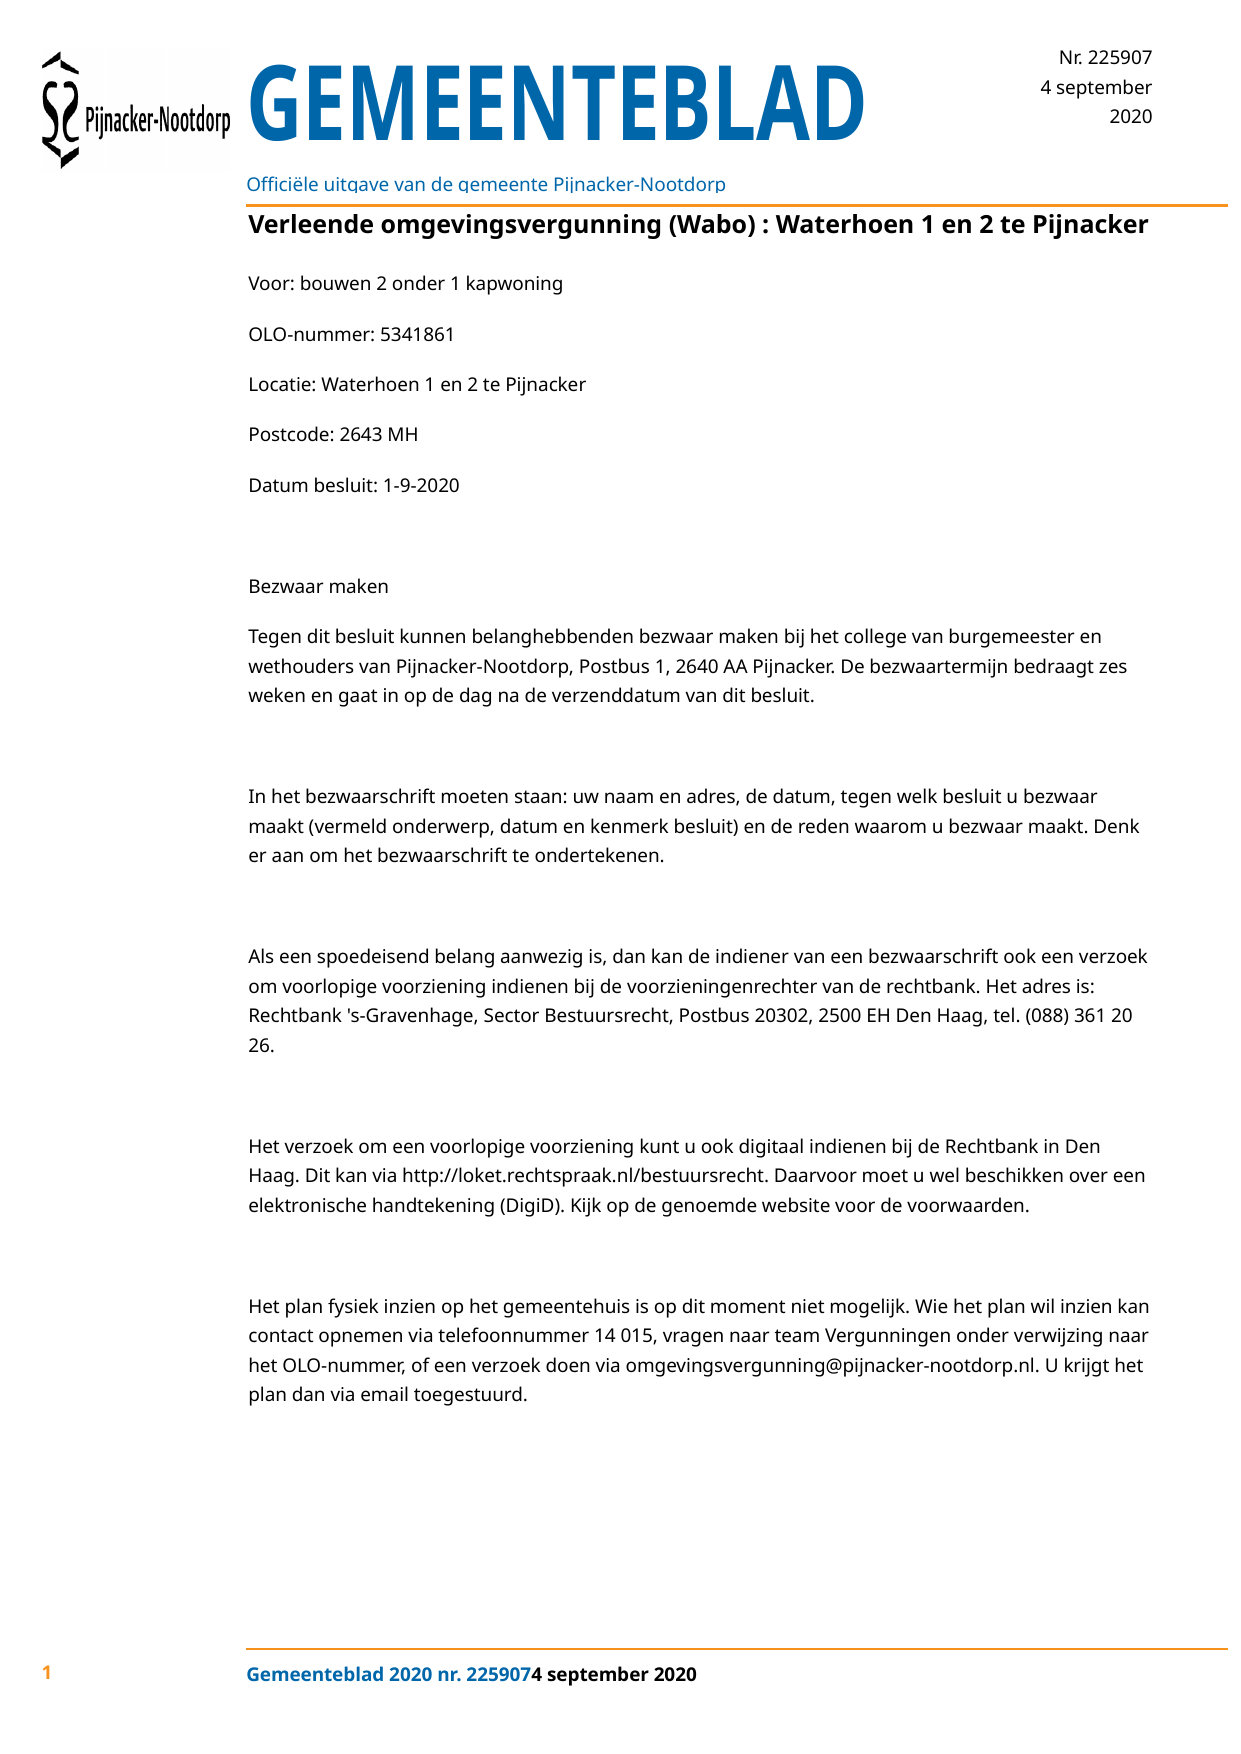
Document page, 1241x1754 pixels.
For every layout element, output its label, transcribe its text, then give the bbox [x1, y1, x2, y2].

text Postcode: 2643 MH [248, 422, 1152, 447]
text Het plan fysiek inzien op het gemeentehuis is op dit moment niet mogelijk. Wie het plan wil inzien kan contact opnemen via telefoonnummer 14 015, vragen naar team Vergunningen onder verwijzing naar het OLO-nummer, of een verzoek doen via omgevingsvergunning@pijnacker-nootdorp.nl. U krijgt het plan dan via email toegestuurd. [248, 1293, 1152, 1407]
text Verleende omgevingsvergunning (Wabo) : Waterhoen 1 en 2 te Pijnacker [248, 207, 1152, 241]
picture [41, 47, 231, 172]
text Tegen dit besluit kunnen belanghebbenden bezwaar maken bij het college van burgemeester en wethouders van Pijnacker-Nootdorp, Postbus 1, 2640 AA Pijnacker. De bezwaartermijn bedraagt zes weken en gaat in op de dag na de verzenddatum van dit besluit. [248, 623, 1152, 708]
text Het verzoek om een voorlopige voorziening kunt u ook digitaal indienen bij de Rechtbank in Den Haag. Dit kan via http://loket.rechtspraak.nl/bestuursrecht. Daarvoor moet u wel beschikken over een elektronische handtekening (DigiD). Kijk op de genoemde website voor de voorwaarden. [248, 1133, 1152, 1218]
text Bezwaar maken [248, 573, 1152, 598]
text Als een spoedeisend belang aanwezig is, dan kan de indiener van een bezwaarschrift ook een verzoek om voorlopige voorziening indienen bij de voorzieningenrechter van de rechtbank. Het adres is: Rechtbank 's-Gravenhage, Sector Bestuursrecht, Postbus 20302, 2500 EH Den Haag, tel. (088) 361 20 26. [248, 943, 1152, 1058]
text Locatie: Waterhoen 1 en 2 te Pijnacker [248, 371, 1152, 397]
text Datum besluit: 1-9-2020 [248, 472, 1152, 498]
text Voor: bouwen 2 onder 1 kapwoning [248, 270, 1152, 296]
text OLO-nummer: 5341861 [248, 321, 1152, 346]
text In het bezwaarschrift moeten staan: uw naam en adres, de datum, tegen welk besluit u bezwaar maakt (vermeld onderwerp, datum en kenmerk besluit) en de reden waarom u bezwaar maakt. Denk er aan om het bezwaarschrift te ondertekenen. [248, 783, 1152, 868]
